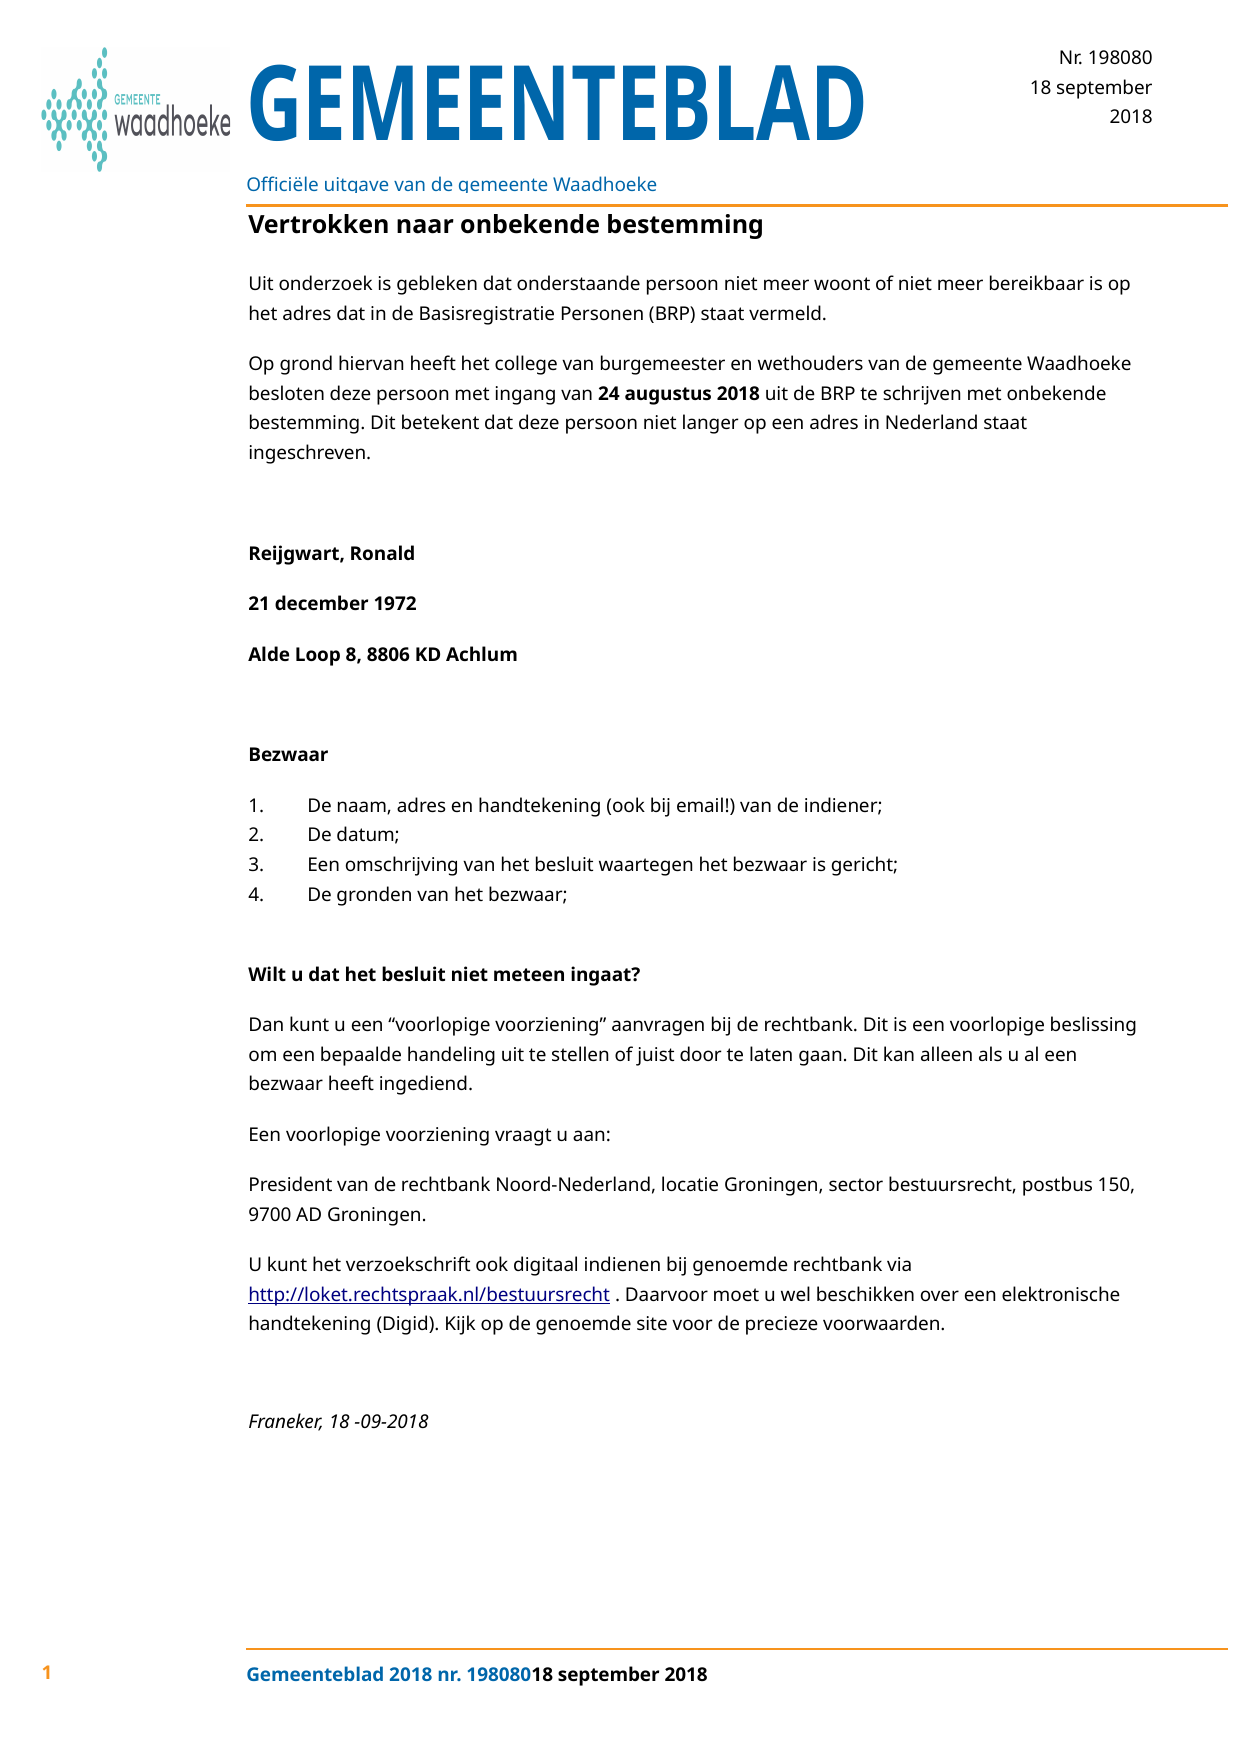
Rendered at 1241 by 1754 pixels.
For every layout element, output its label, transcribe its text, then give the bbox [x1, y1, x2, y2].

text Alde Loop 8, 8806 KD Achlum [248, 641, 1152, 666]
text Bezwaar [248, 742, 1152, 767]
list Een omschrijving van het besluit waartegen het bezwaar is gericht; [248, 851, 1152, 877]
picture [41, 47, 231, 172]
text Vertrokken naar onbekende bestemming [248, 207, 1152, 241]
list De naam, adres en handtekening (ook bij email!) van de indiener; [248, 792, 1152, 818]
text Een voorlopige voorziening vraagt u aan: [248, 1121, 1152, 1146]
text Op grond hiervan heeft het college van burgemeester en wethouders van de gemeente Waadhoeke besloten deze persoon met ingang van 24 augustus 2018 uit de BRP te schrijven met onbekende bestemming. Dit betekent dat deze persoon niet langer op een adres in Nederland staat ingeschreven. [248, 350, 1152, 465]
text 21 december 1972 [248, 590, 1152, 616]
list De gronden van het bezwaar; [248, 881, 1152, 906]
text Franeker, 18 -09-2018 [248, 1408, 1152, 1434]
text Wilt u dat het besluit niet meteen ingaat? [248, 961, 1152, 986]
text U kunt het verzoekschrift ook digitaal indienen bij genoemde rechtbank via http://loket.rechtspraak.nl/bestuursrecht . Daarvoor moet u wel beschikken over een elektronische handtekening (Digid). Kijk op de genoemde site voor de precieze voorwaarden. [248, 1251, 1152, 1336]
list De datum; [248, 822, 1152, 847]
text Uit onderzoek is gebleken dat onderstaande persoon niet meer woont of niet meer bereikbaar is op het adres dat in de Basisregistratie Personen (BRP) staat vermeld. [248, 270, 1152, 326]
text President van de rechtbank Noord-Nederland, locatie Groningen, sector bestuursrecht, postbus 150, 9700 AD Groningen. [248, 1171, 1152, 1226]
text Dan kunt u een “voorlopige voorziening” aanvragen bij de rechtbank. Dit is een voorlopige beslissing om een bepaalde handeling uit te stellen of juist door te laten gaan. Dit kan alleen als u al een bezwaar heeft ingediend. [248, 1011, 1152, 1096]
text Reijgwart, Ronald [248, 540, 1152, 566]
